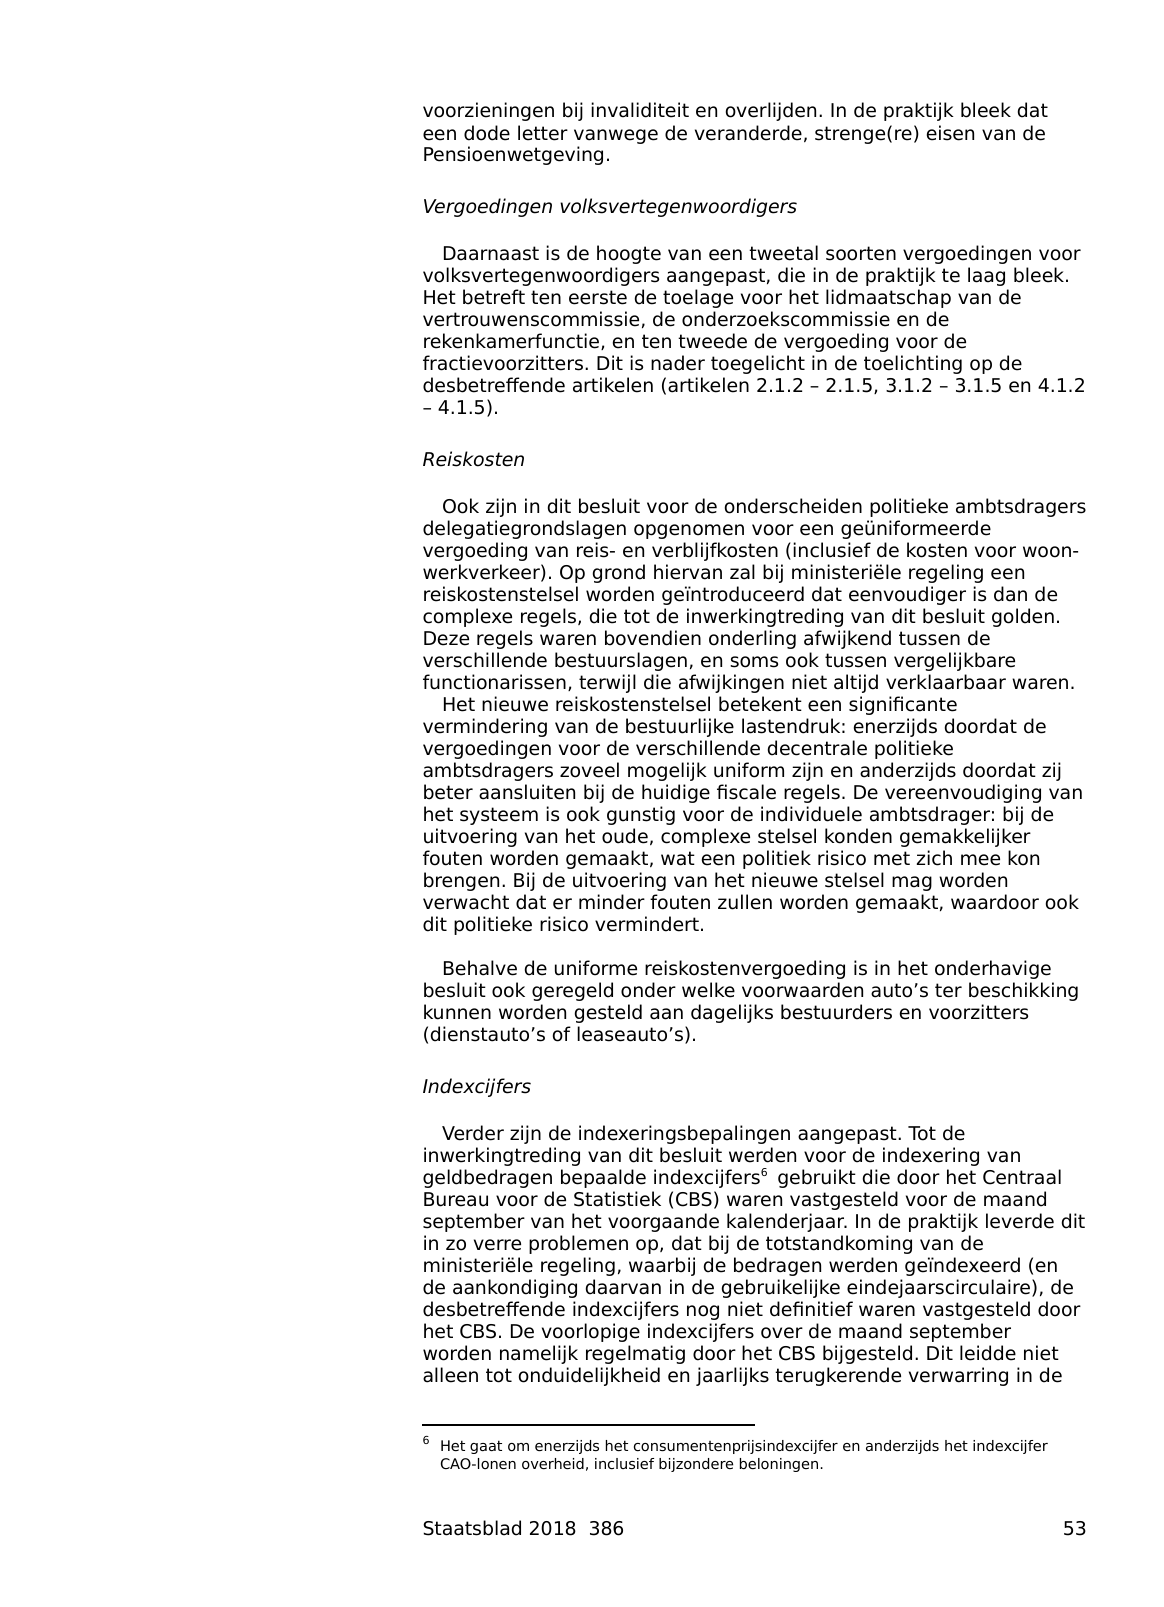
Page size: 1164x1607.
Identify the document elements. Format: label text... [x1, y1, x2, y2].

subtitle Vergoedingen volksvertegenwoordigers [422, 196, 1087, 218]
text Daarnaast is de hoogte van een tweetal soorten vergoedingen voor volksvertegenwoordigers aangepast, die in de praktijk te laag bleek. Het betreft ten eerste de toelage voor het lidmaatschap van de vertrouwenscommissie, de onderzoekscommissie en de rekenkamerfunctie, en ten tweede de vergoeding voor de fractievoorzitters. Dit is nader toegelicht in de toelichting op de desbetreffende artikelen (artikelen 2.1.2 – 2.1.5, 3.1.2 – 3.1.5 en 4.1.2 – 4.1.5). [422, 243, 1087, 419]
text Verder zijn de indexeringsbepalingen aangepast. Tot de inwerkingtreding van dit besluit werden voor de indexering van geldbedragen bepaalde indexcijfers gebruikt die door het Centraal Bureau voor de Statistiek (CBS) waren vastgesteld voor de maand september van het voorgaande kalenderjaar. In de praktijk leverde dit in zo verre problemen op, dat bij de totstandkoming van de ministeriële regeling, waarbij de bedragen werden geïndexeerd (en de aankondiging daarvan in de gebruikelijke eindejaarscirculaire), de desbetreffende indexcijfers nog niet definitief waren vastgesteld door het CBS. De voorlopige indexcijfers over de maand september worden namelijk regelmatig door het CBS bijgesteld. Dit leidde niet alleen tot onduidelijkheid en jaarlijks terugkerende verwarring in de [422, 1123, 1087, 1387]
text Het nieuwe reiskostenstelsel betekent een significante vermindering van de bestuurlijke lastendruk: enerzijds doordat de vergoedingen voor de verschillende decentrale politieke ambtsdragers zoveel mogelijk uniform zijn en anderzijds doordat zij beter aansluiten bij de huidige fiscale regels. De vereenvoudiging van het systeem is ook gunstig voor de individuele ambtsdrager: bij de uitvoering van het oude, complexe stelsel konden gemakkelijker fouten worden gemaakt, wat een politiek risico met zich mee kon brengen. Bij de uitvoering van het nieuwe stelsel mag worden verwacht dat er minder fouten zullen worden gemaakt, waardoor ook dit politieke risico vermindert. [422, 694, 1087, 936]
text Behalve de uniforme reiskostenvergoeding is in het onderhavige besluit ook geregeld onder welke voorwaarden auto’s ter beschikking kunnen worden gesteld aan dagelijks bestuurders en voorzitters (dienstauto’s of leaseauto’s). [422, 958, 1087, 1046]
subtitle Reiskosten [422, 449, 1087, 471]
text Het gaat om enerzijds het consumentenprijsindexcijfer en anderzijds het indexcijfer CAO-lonen overheid, inclusief bijzondere beloningen. [422, 1434, 1087, 1473]
text Ook zijn in dit besluit voor de onderscheiden politieke ambtsdragers delegatiegrondslagen opgenomen voor een geüniformeerde vergoeding van reis- en verblijfkosten (inclusief de kosten voor woon-werkverkeer). Op grond hiervan zal bij ministeriële regeling een reiskostenstelsel worden geïntroduceerd dat eenvoudiger is dan de complexe regels, die tot de inwerkingtreding van dit besluit golden. Deze regels waren bovendien onderling afwijkend tussen de verschillende bestuurslagen, en soms ook tussen vergelijkbare functionarissen, terwijl die afwijkingen niet altijd verklaarbaar waren. [422, 496, 1087, 694]
subtitle Indexcijfers [422, 1076, 1087, 1098]
text voorzieningen bij invaliditeit en overlijden. In de praktijk bleek dat een dode letter vanwege de veranderde, strenge(re) eisen van de Pensioenwetgeving. [422, 100, 1087, 166]
